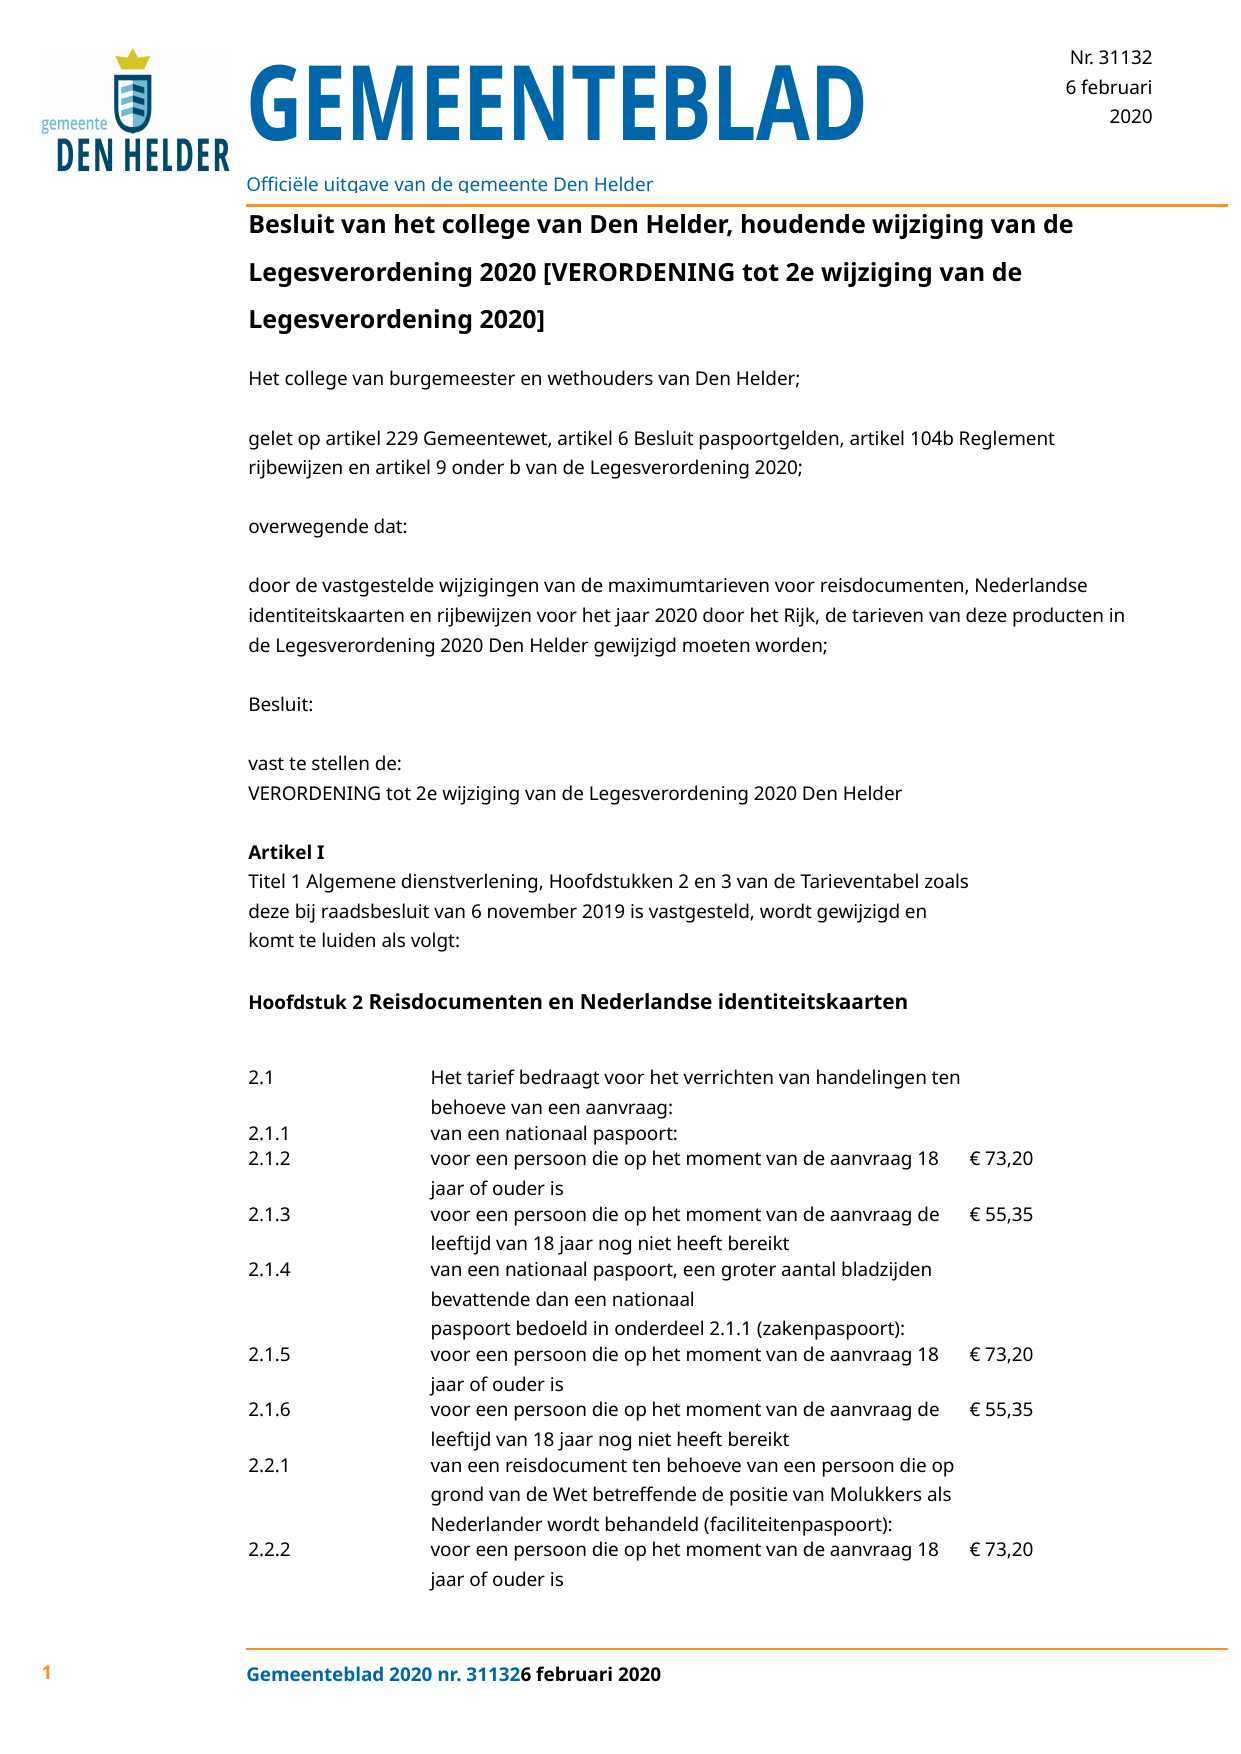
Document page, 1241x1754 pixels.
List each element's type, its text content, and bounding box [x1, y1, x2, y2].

table_header [969, 1065, 1152, 1120]
table_cell van een nationaal paspoort: [430, 1120, 969, 1146]
table_cell van een nationaal paspoort, een groter aantal bladzijden bevattende dan een nationaal paspoort bedoeld in onderdeel 2.1.1 (zakenpaspoort): [430, 1256, 969, 1341]
picture [63, 144, 68, 165]
text VERORDENING tot 2e wijziging van de Legesverordening 2020 Den Helder [248, 780, 1152, 805]
table_cell 2.1.5 [248, 1341, 430, 1396]
picture [41, 47, 231, 172]
text Hoofdstuk 2 Reisdocumenten en Nederlandse identiteitskaarten [248, 987, 1152, 1015]
table_cell 2.1.4 [248, 1256, 430, 1341]
text door de vastgestelde wijzigingen van de maximumtarieven voor reisdocumenten, Nederlandse identiteitskaarten en rijbewijzen voor het jaar 2020 door het Rijk, de tarieven van deze producten in de Legesverordening 2020 Den Helder gewijzigd moeten worden; [248, 573, 1152, 657]
table_cell 2.1.1 [248, 1120, 430, 1146]
text vast te stellen de: [248, 750, 1152, 776]
table_cell van een reisdocument ten behoeve van een persoon die op grond van de Wet betreffende de positie van Molukkers als Nederlander wordt behandeld (faciliteitenpaspoort): [430, 1452, 969, 1537]
table_cell [969, 1256, 1152, 1341]
table_cell voor een persoon die op het moment van de aanvraag 18 jaar of ouder is [430, 1341, 969, 1396]
table_cell € 73,20 [969, 1341, 1152, 1396]
table_cell [969, 1452, 1152, 1537]
table_cell 2.1.2 [248, 1146, 430, 1201]
text deze bij raadsbesluit van 6 november 2019 is vastgesteld, wordt gewijzigd en [248, 898, 1152, 924]
table_cell 2.1.3 [248, 1201, 430, 1256]
text komt te luiden als volgt: [248, 928, 1152, 953]
picture [220, 160, 224, 172]
text Besluit van het college van Den Helder, houdende wijziging van de Legesverordening 2020 [VERORDENING tot 2e wijziging van de Legesverordening 2020] [248, 207, 1152, 336]
table_cell voor een persoon die op het moment van de aanvraag de leeftijd van 18 jaar nog niet heeft bereikt [430, 1396, 969, 1452]
table_cell voor een persoon die op het moment van de aanvraag de leeftijd van 18 jaar nog niet heeft bereikt [430, 1201, 969, 1256]
table_cell € 73,20 [969, 1537, 1152, 1592]
text overwegende dat: [248, 513, 1152, 539]
table_cell [969, 1120, 1152, 1146]
table_cell 2.2.2 [248, 1537, 430, 1592]
table_cell 2.2.1 [248, 1452, 430, 1537]
text gelet op artikel 229 Gemeentewet, artikel 6 Besluit paspoortgelden, artikel 104b Reglement rijbewijzen en artikel 9 onder b van de Legesverordening 2020; [248, 425, 1152, 480]
text Artikel I [248, 839, 1152, 864]
table_header 2.1 [248, 1065, 430, 1120]
table_cell € 73,20 [969, 1146, 1152, 1201]
table_cell € 55,35 [969, 1396, 1152, 1452]
text Het college van burgemeester en wethouders van Den Helder; [248, 366, 1152, 391]
table_cell 2.1.6 [248, 1396, 430, 1452]
table_header Het tarief bedraagt voor het verrichten van handelingen ten behoeve van een aanvraag: [430, 1065, 969, 1120]
picture [100, 154, 106, 172]
text Besluit: [248, 691, 1152, 717]
picture [182, 144, 187, 165]
picture [130, 157, 135, 172]
table_cell € 55,35 [969, 1201, 1152, 1256]
text Titel 1 Algemene dienstverlening, Hoofdstukken 2 en 3 van de Tarieventabel zoals [248, 868, 1152, 894]
table_cell voor een persoon die op het moment van de aanvraag 18 jaar of ouder is [430, 1537, 969, 1592]
table_cell voor een persoon die op het moment van de aanvraag 18 jaar of ouder is [430, 1146, 969, 1201]
